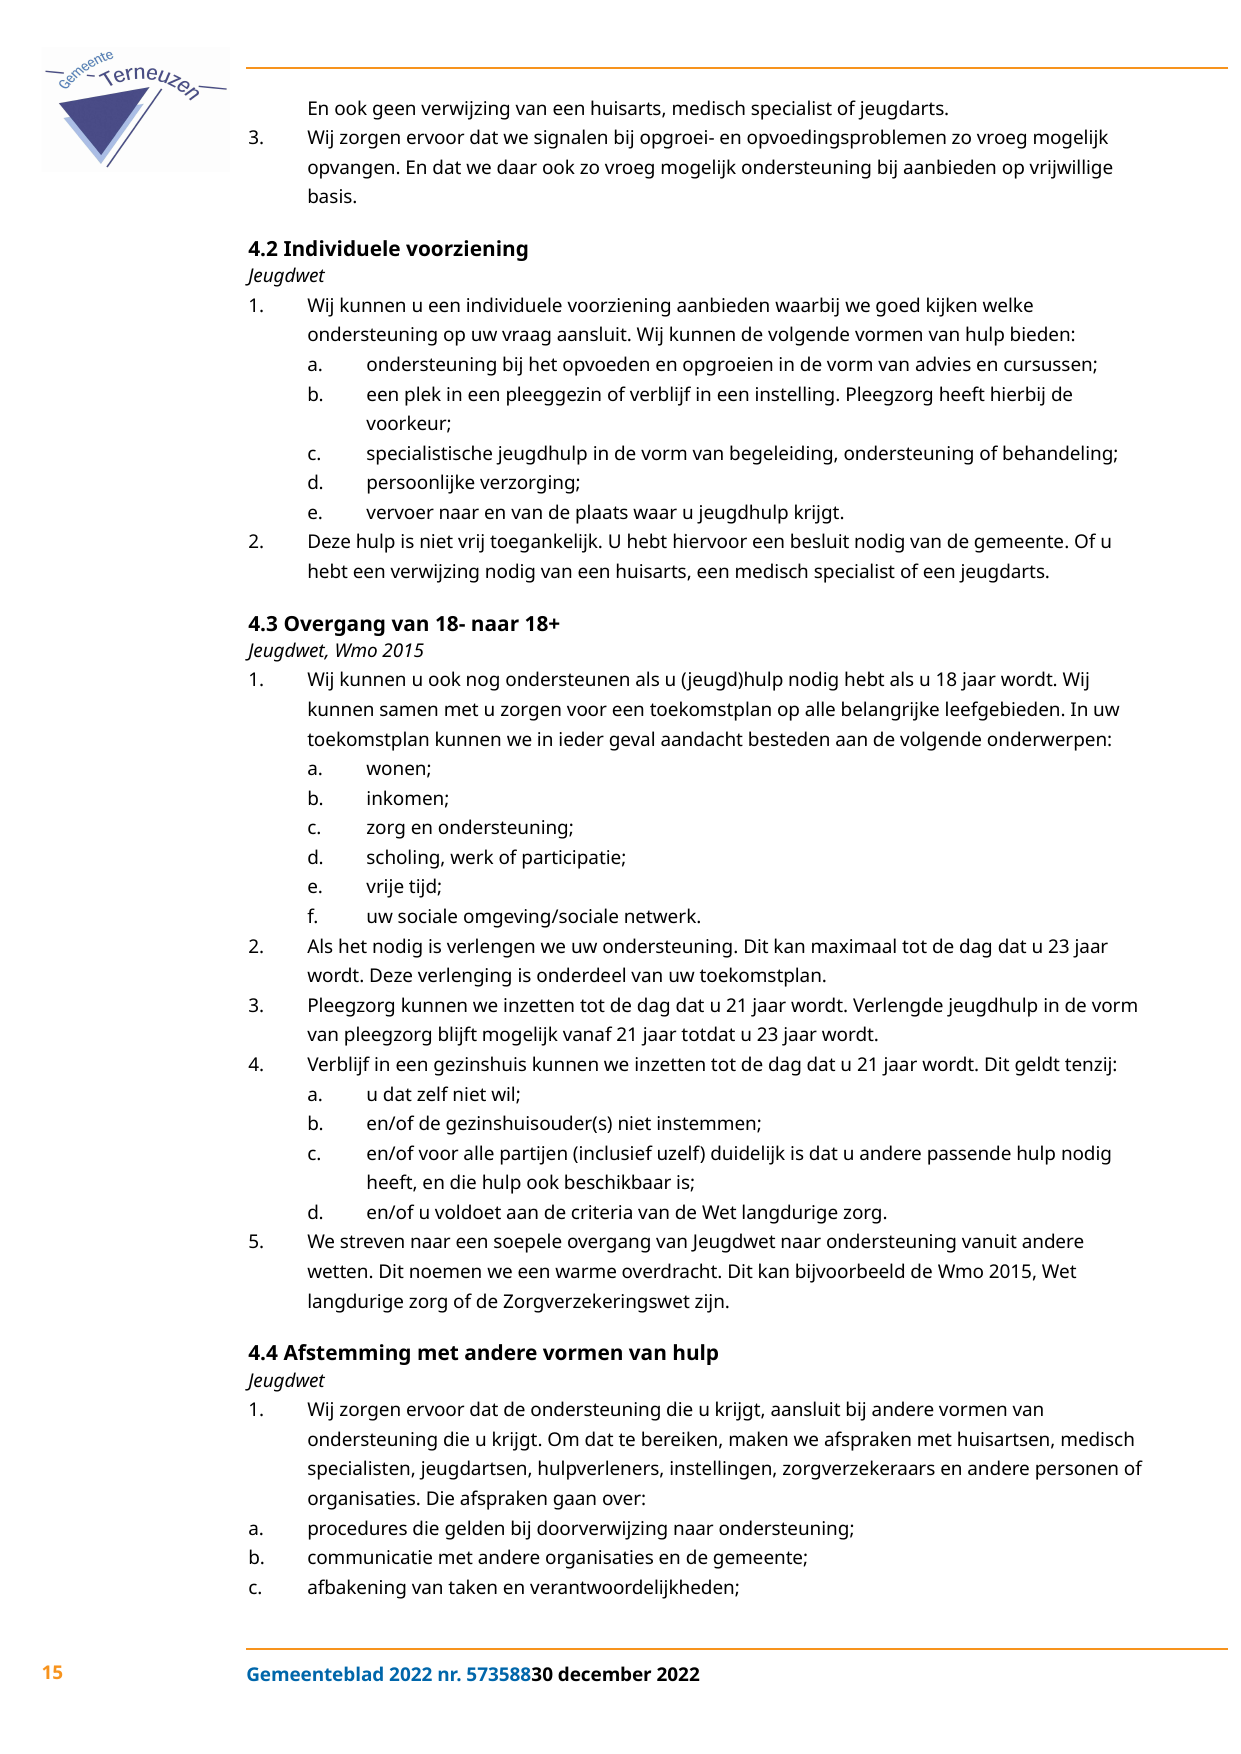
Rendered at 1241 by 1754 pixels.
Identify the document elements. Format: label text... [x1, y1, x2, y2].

list specialistische jeugdhulp in de vorm van begeleiding, ondersteuning of behandeling; [307, 440, 1152, 466]
text 4.4 Afstemming met andere vormen van hulp [248, 1338, 1152, 1367]
list Wij zorgen ervoor dat de ondersteuning die u krijgt, aansluit bij andere vormen van ondersteuning die u krijgt. Om dat te bereiken, maken we afspraken met huisartsen, medisch specialisten, jeugdartsen, hulpverleners, instellingen, zorgverzekeraars en andere personen of organisaties. Die afspraken gaan over: [248, 1396, 1152, 1511]
list We streven naar een soepele overgang van Jeugdwet naar ondersteuning vanuit andere wetten. Dit noemen we een warme overdracht. Dit kan bijvoorbeeld de Wmo 2015, Wet langdurige zorg of de Zorgverzekeringswet zijn. [248, 1229, 1152, 1314]
list uw sociale omgeving/sociale netwerk. [307, 903, 1152, 929]
list een plek in een pleeggezin of verblijf in een instelling. Pleegzorg heeft hierbij de voorkeur; [307, 381, 1152, 436]
text Jeugdwet, Wmo 2015 [248, 637, 1152, 663]
picture [41, 47, 231, 172]
list en/of voor alle partijen (inclusief uzelf) duidelijk is dat u andere passende hulp nodig heeft, en die hulp ook beschikbaar is; [307, 1140, 1152, 1195]
list wonen; [307, 755, 1152, 781]
text 4.3 Overgang van 18- naar 18+ [248, 609, 1152, 637]
list en/of u voldoet aan de criteria van de Wet langdurige zorg. [307, 1199, 1152, 1225]
list Wij kunnen u ook nog ondersteunen als u (jeugd)hulp nodig hebt als u 18 jaar wordt. Wij kunnen samen met u zorgen voor een toekomstplan op alle belangrijke leefgebieden. In uw toekomstplan kunnen we in ieder geval aandacht besteden aan de volgende onderwerpen: [248, 667, 1152, 752]
list zorg en ondersteuning; [307, 814, 1152, 840]
list Verblijf in een gezinshuis kunnen we inzetten tot de dag dat u 21 jaar wordt. Dit geldt tenzij: [248, 1051, 1152, 1077]
list En ook geen verwijzing van een huisarts, medisch specialist of jeugdarts. [248, 95, 1152, 121]
text Jeugdwet [248, 262, 1152, 288]
list Pleegzorg kunnen we inzetten tot de dag dat u 21 jaar wordt. Verlengde jeugdhulp in de vorm van pleegzorg blijft mogelijk vanaf 21 jaar totdat u 23 jaar wordt. [248, 992, 1152, 1047]
list Wij zorgen ervoor dat we signalen bij opgroei- en opvoedingsproblemen zo vroeg mogelijk opvangen. En dat we daar ook zo vroeg mogelijk ondersteuning bij aanbieden op vrijwillige basis. [248, 124, 1152, 209]
text Jeugdwet [248, 1367, 1152, 1392]
list persoonlijke verzorging; [307, 469, 1152, 495]
list procedures die gelden bij doorverwijzing naar ondersteuning; [248, 1515, 1152, 1540]
list Als het nodig is verlengen we uw ondersteuning. Dit kan maximaal tot de dag dat u 23 jaar wordt. Deze verlenging is onderdeel van uw toekomstplan. [248, 933, 1152, 988]
text 4.2 Individuele voorziening [248, 234, 1152, 262]
list ondersteuning bij het opvoeden en opgroeien in de vorm van advies en cursussen; [307, 351, 1152, 377]
list Deze hulp is niet vrij toegankelijk. U hebt hiervoor een besluit nodig van de gemeente. Of u hebt een verwijzing nodig van een huisarts, een medisch specialist of een jeugdarts. [248, 529, 1152, 584]
list scholing, werk of participatie; [307, 844, 1152, 870]
list inkomen; [307, 785, 1152, 811]
list vrije tijd; [307, 874, 1152, 899]
list communicatie met andere organisaties en de gemeente; [248, 1544, 1152, 1570]
list Wij kunnen u een individuele voorziening aanbieden waarbij we goed kijken welke ondersteuning op uw vraag aansluit. Wij kunnen de volgende vormen van hulp bieden: [248, 292, 1152, 347]
list vervoer naar en van de plaats waar u jeugdhulp krijgt. [307, 499, 1152, 525]
list afbakening van taken en verantwoordelijkheden; [248, 1574, 1152, 1599]
list en/of de gezinshuisouder(s) niet instemmen; [307, 1110, 1152, 1136]
list u dat zelf niet wil; [307, 1081, 1152, 1107]
